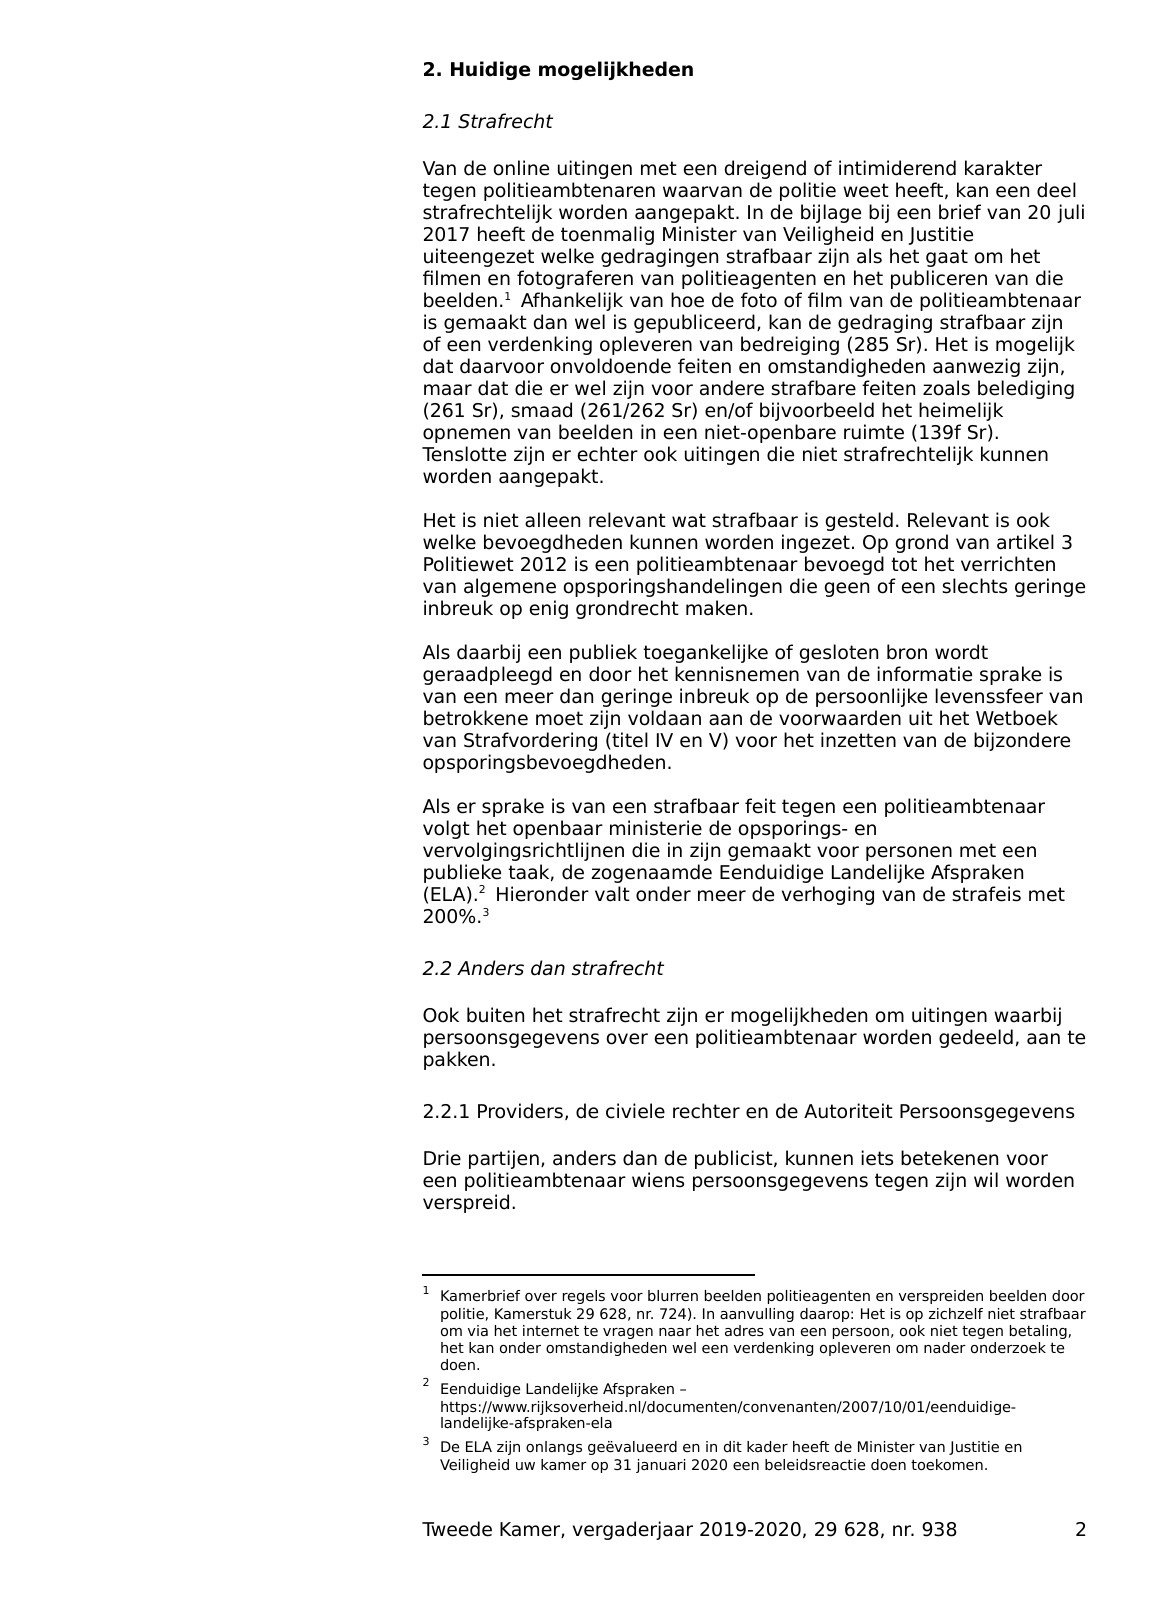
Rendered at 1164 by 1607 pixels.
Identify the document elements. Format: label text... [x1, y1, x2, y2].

text De ELA zijn onlangs geëvalueerd en in dit kader heeft de Minister van Justitie en Veiligheid uw kamer op 31 januari 2020 een beleidsreactie doen toekomen. [422, 1435, 1087, 1474]
subtitle 2.2 Anders dan strafrecht [422, 958, 1087, 980]
text Van de online uitingen met een dreigend of intimiderend karakter tegen politieambtenaren waarvan de politie weet heeft, kan een deel strafrechtelijk worden aangepakt. In de bijlage bij een brief van 20 juli 2017 heeft de toenmalig Minister van Veiligheid en Justitie uiteengezet welke gedragingen strafbaar zijn als het gaat om het filmen en fotograferen van politieagenten en het publiceren van die beelden. Afhankelijk van hoe de foto of film van de politieambtenaar is gemaakt dan wel is gepubliceerd, kan de gedraging strafbaar zijn of een verdenking opleveren van bedreiging (285 Sr). Het is mogelijk dat daarvoor onvoldoende feiten en omstandigheden aanwezig zijn, maar dat die er wel zijn voor andere strafbare feiten zoals belediging (261 Sr), smaad (261/262 Sr) en/of bijvoorbeeld het heimelijk opnemen van beelden in een niet-openbare ruimte (139f Sr). Tenslotte zijn er echter ook uitingen die niet strafrechtelijk kunnen worden aangepakt. [422, 158, 1087, 488]
text Drie partijen, anders dan de publicist, kunnen iets betekenen voor een politieambtenaar wiens persoonsgegevens tegen zijn wil worden verspreid. [422, 1148, 1087, 1214]
text Eenduidige Landelijke Afspraken – https://www.rijksoverheid.nl/documenten/convenanten/2007/10/01/eenduidige-landelijke-afspraken-ela [422, 1377, 1087, 1432]
subtitle 2.2.1 Providers, de civiele rechter en de Autoriteit Persoonsgegevens [422, 1101, 1087, 1123]
text Ook buiten het strafrecht zijn er mogelijkheden om uitingen waarbij persoonsgegevens over een politieambtenaar worden gedeeld, aan te pakken. [422, 1005, 1087, 1071]
text Als daarbij een publiek toegankelijke of gesloten bron wordt geraadpleegd en door het kennisnemen van de informatie sprake is van een meer dan geringe inbreuk op de persoonlijke levenssfeer van betrokkene moet zijn voldaan aan de voorwaarden uit het Wetboek van Strafvordering (titel IV en V) voor het inzetten van de bijzondere opsporingsbevoegdheden. [422, 642, 1087, 774]
text Als er sprake is van een strafbaar feit tegen een politieambtenaar volgt het openbaar ministerie de opsporings- en vervolgingsrichtlijnen die in zijn gemaakt voor personen met een publieke taak, de zogenaamde Eenduidige Landelijke Afspraken (ELA). Hieronder valt onder meer de verhoging van de strafeis met 200%. [422, 796, 1087, 928]
subtitle 2.1 Strafrecht [422, 111, 1087, 133]
text Het is niet alleen relevant wat strafbaar is gesteld. Relevant is ook welke bevoegdheden kunnen worden ingezet. Op grond van artikel 3 Politiewet 2012 is een politieambtenaar bevoegd tot het verrichten van algemene opsporingshandelingen die geen of een slechts geringe inbreuk op enig grondrecht maken. [422, 510, 1087, 620]
subtitle 2. Huidige mogelijkheden [422, 59, 1087, 81]
text Kamerbrief over regels voor blurren beelden politieagenten en verspreiden beelden door politie, Kamerstuk 29 628, nr. 724). In aanvulling daarop: Het is op zichzelf niet strafbaar om via het internet te vragen naar het adres van een persoon, ook niet tegen betaling, het kan onder omstandigheden wel een verdenking opleveren om nader onderzoek te doen. [422, 1284, 1087, 1374]
